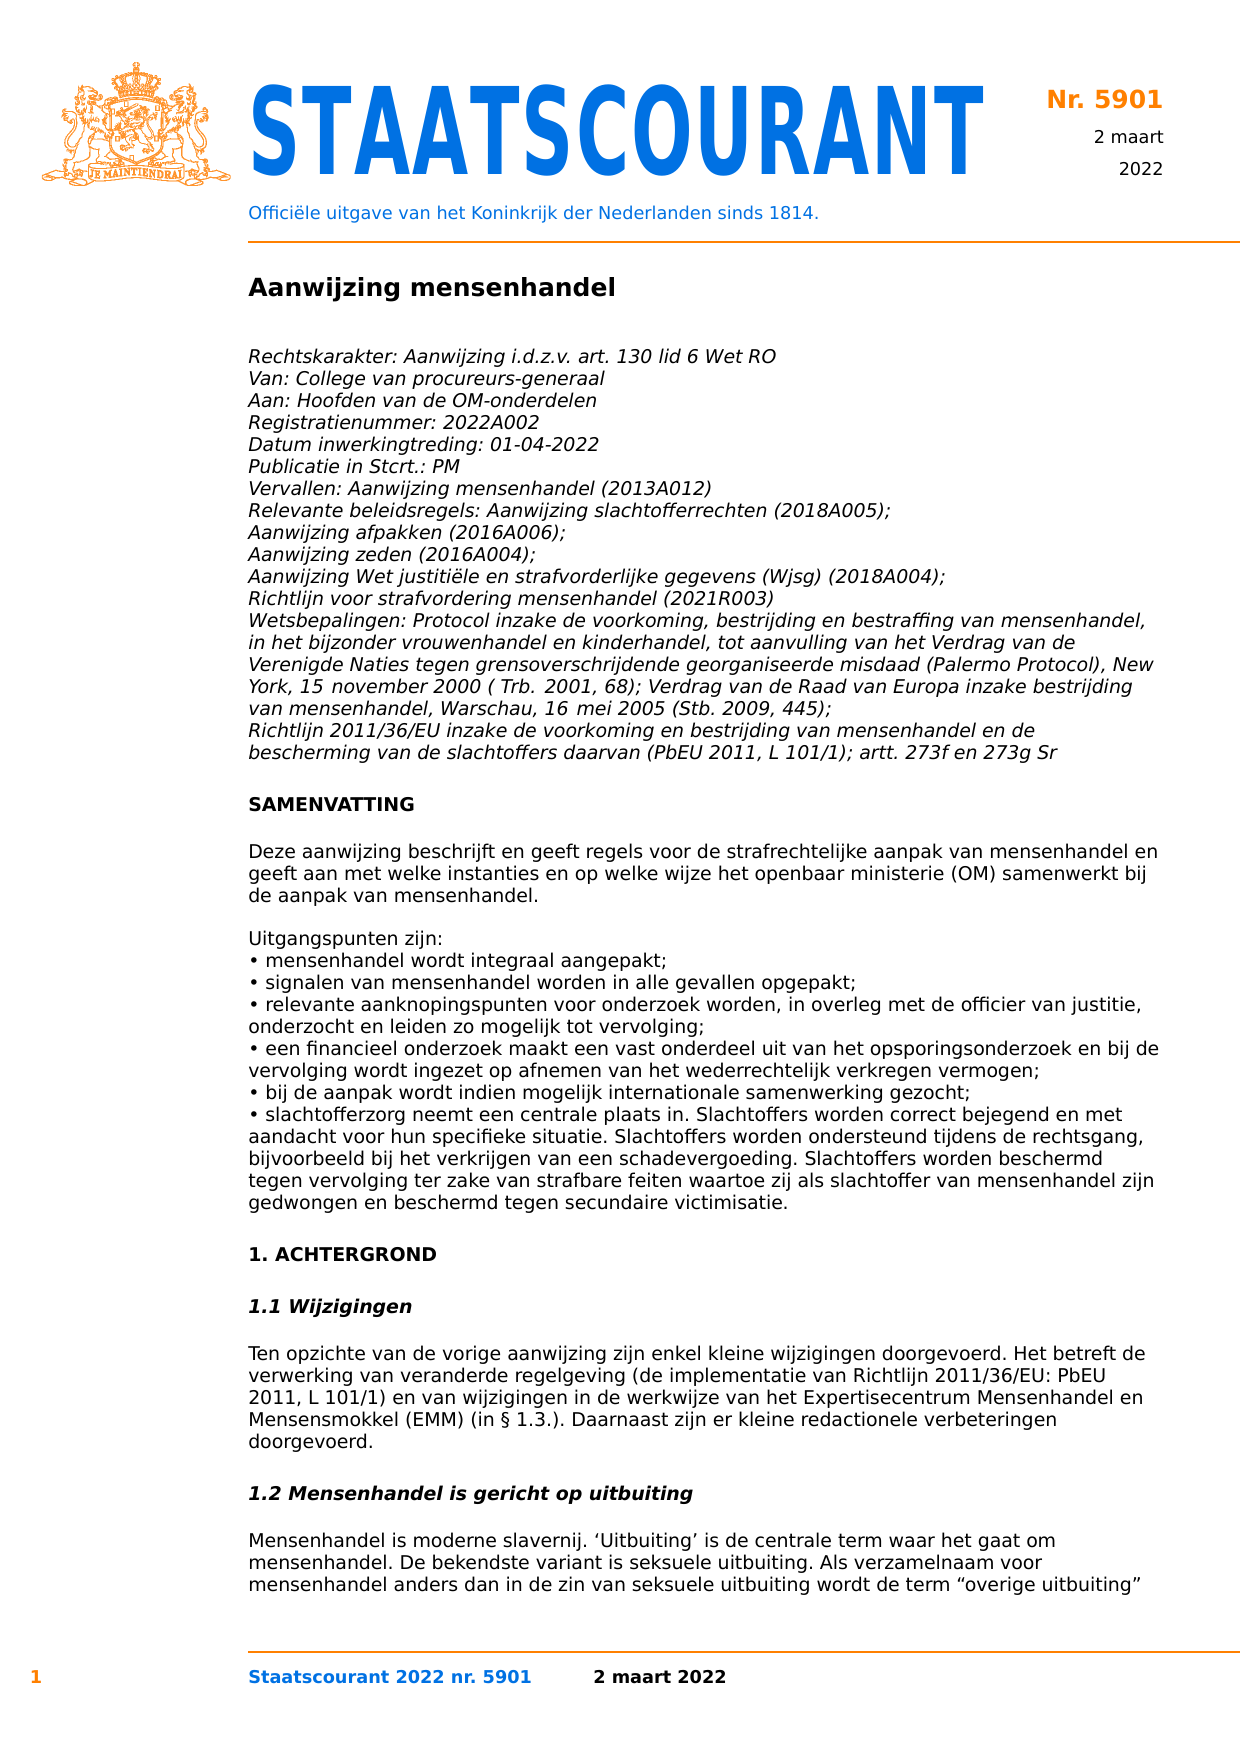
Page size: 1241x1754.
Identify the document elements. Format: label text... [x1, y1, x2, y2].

subtitle SAMENVATTING [248, 793, 1163, 816]
text Vervallen: Aanwijzing mensenhandel (2013A012) [248, 478, 1163, 500]
text • slachtofferzorg neemt een centrale plaats in. Slachtoffers worden correct bejegend en met aandacht voor hun specifieke situatie. Slachtoffers worden ondersteund tijdens de rechtsgang, bijvoorbeeld bij het verkrijgen van een schadevergoeding. Slachtoffers worden beschermd tegen vervolging ter zake van strafbare feiten waartoe zij als slachtoffer van mensenhandel zijn gedwongen en beschermd tegen secundaire victimisatie. [248, 1104, 1163, 1214]
text Registratienummer: 2022A002 [248, 412, 1163, 434]
text Relevante beleidsregels: Aanwijzing slachtofferrechten (2018A005); [248, 500, 1163, 522]
text Mensenhandel is moderne slavernij. ‘Uitbuiting’ is de centrale term waar het gaat om mensenhandel. De bekendste variant is seksuele uitbuiting. Als verzamelnaam voor mensenhandel anders dan in de zin van seksuele uitbuiting wordt de term “overige uitbuiting” [248, 1530, 1163, 1596]
text Wetsbepalingen: Protocol inzake de voorkoming, bestrijding en bestraffing van mensenhandel, in het bijzonder vrouwenhandel en kinderhandel, tot aanvulling van het Verdrag van de Verenigde Naties tegen grensoverschrijdende georganiseerde misdaad (Palermo Protocol), New York, 15 november 2000 ( Trb. 2001, 68); Verdrag van de Raad van Europa inzake bestrijding van mensenhandel, Warschau, 16 mei 2005 (Stb. 2009, 445); [248, 610, 1163, 719]
subtitle 1.2 Mensenhandel is gericht op uitbuiting [248, 1483, 1163, 1505]
subtitle 1. ACHTERGROND [248, 1244, 1163, 1266]
text • mensenhandel wordt integraal aangepakt; [248, 950, 1163, 972]
text Aanwijzing zeden (2016A004); [248, 544, 1163, 566]
text Ten opzichte van de vorige aanwijzing zijn enkel kleine wijzigingen doorgevoerd. Het betreft de verwerking van veranderde regelgeving (de implementatie van Richtlijn 2011/36/EU: PbEU 2011, L 101/1) en van wijzigingen in de werkwijze van het Expertisecentrum Mensenhandel en Mensensmokkel (EMM) (in § 1.3.). Daarnaast zijn er kleine redactionele verbeteringen doorgevoerd. [248, 1343, 1163, 1453]
text Datum inwerkingtreding: 01-04-2022 [248, 434, 1163, 456]
text Uitgangspunten zijn: [248, 928, 1163, 950]
text Rechtskarakter: Aanwijzing i.d.z.v. art. 130 lid 6 Wet RO [248, 346, 1163, 368]
text Van: College van procureurs-generaal [248, 368, 1163, 390]
text • een financieel onderzoek maakt een vast onderdeel uit van het opsporingsonderzoek en bij de vervolging wordt ingezet op afnemen van het wederrechtelijk verkregen vermogen; [248, 1038, 1163, 1082]
table_header [25, 62, 248, 241]
text Richtlijn 2011/36/EU inzake de voorkoming en bestrijding van mensenhandel en de bescherming van de slachtoffers daarvan (PbEU 2011, L 101/1); artt. 273f en 273g Sr [248, 719, 1163, 763]
text Aanwijzing afpakken (2016A006); [248, 522, 1163, 544]
table_cell 2 maart [998, 121, 1240, 153]
picture [41, 62, 231, 186]
text Richtlijn voor strafvordering mensenhandel (2021R003) [248, 588, 1163, 610]
subtitle Aanwijzing mensenhandel [248, 273, 1163, 302]
subtitle 1.1 Wijzigingen [248, 1296, 1163, 1318]
table_header Nr. 5901 [998, 62, 1240, 121]
text Aanwijzing Wet justitiële en strafvorderlijke gegevens (Wjsg) (2018A004); [248, 566, 1163, 588]
table_cell Officiële uitgave van het Koninkrijk der Nederlanden sinds 1814. [248, 203, 1240, 241]
table_cell 2022 [998, 153, 1240, 203]
text • bij de aanpak wordt indien mogelijk internationale samenwerking gezocht; [248, 1082, 1163, 1104]
text • relevante aanknopingspunten voor onderzoek worden, in overleg met de officier van justitie, onderzocht en leiden zo mogelijk tot vervolging; [248, 994, 1163, 1038]
table_header STAATSCOURANT [248, 62, 998, 203]
text Deze aanwijzing beschrijft en geeft regels voor de strafrechtelijke aanpak van mensenhandel en geeft aan met welke instanties en op welke wijze het openbaar ministerie (OM) samenwerkt bij de aanpak van mensenhandel. [248, 841, 1163, 906]
text Publicatie in Stcrt.: PM [248, 456, 1163, 478]
text Aan: Hoofden van de OM-onderdelen [248, 390, 1163, 412]
text • signalen van mensenhandel worden in alle gevallen opgepakt; [248, 972, 1163, 994]
